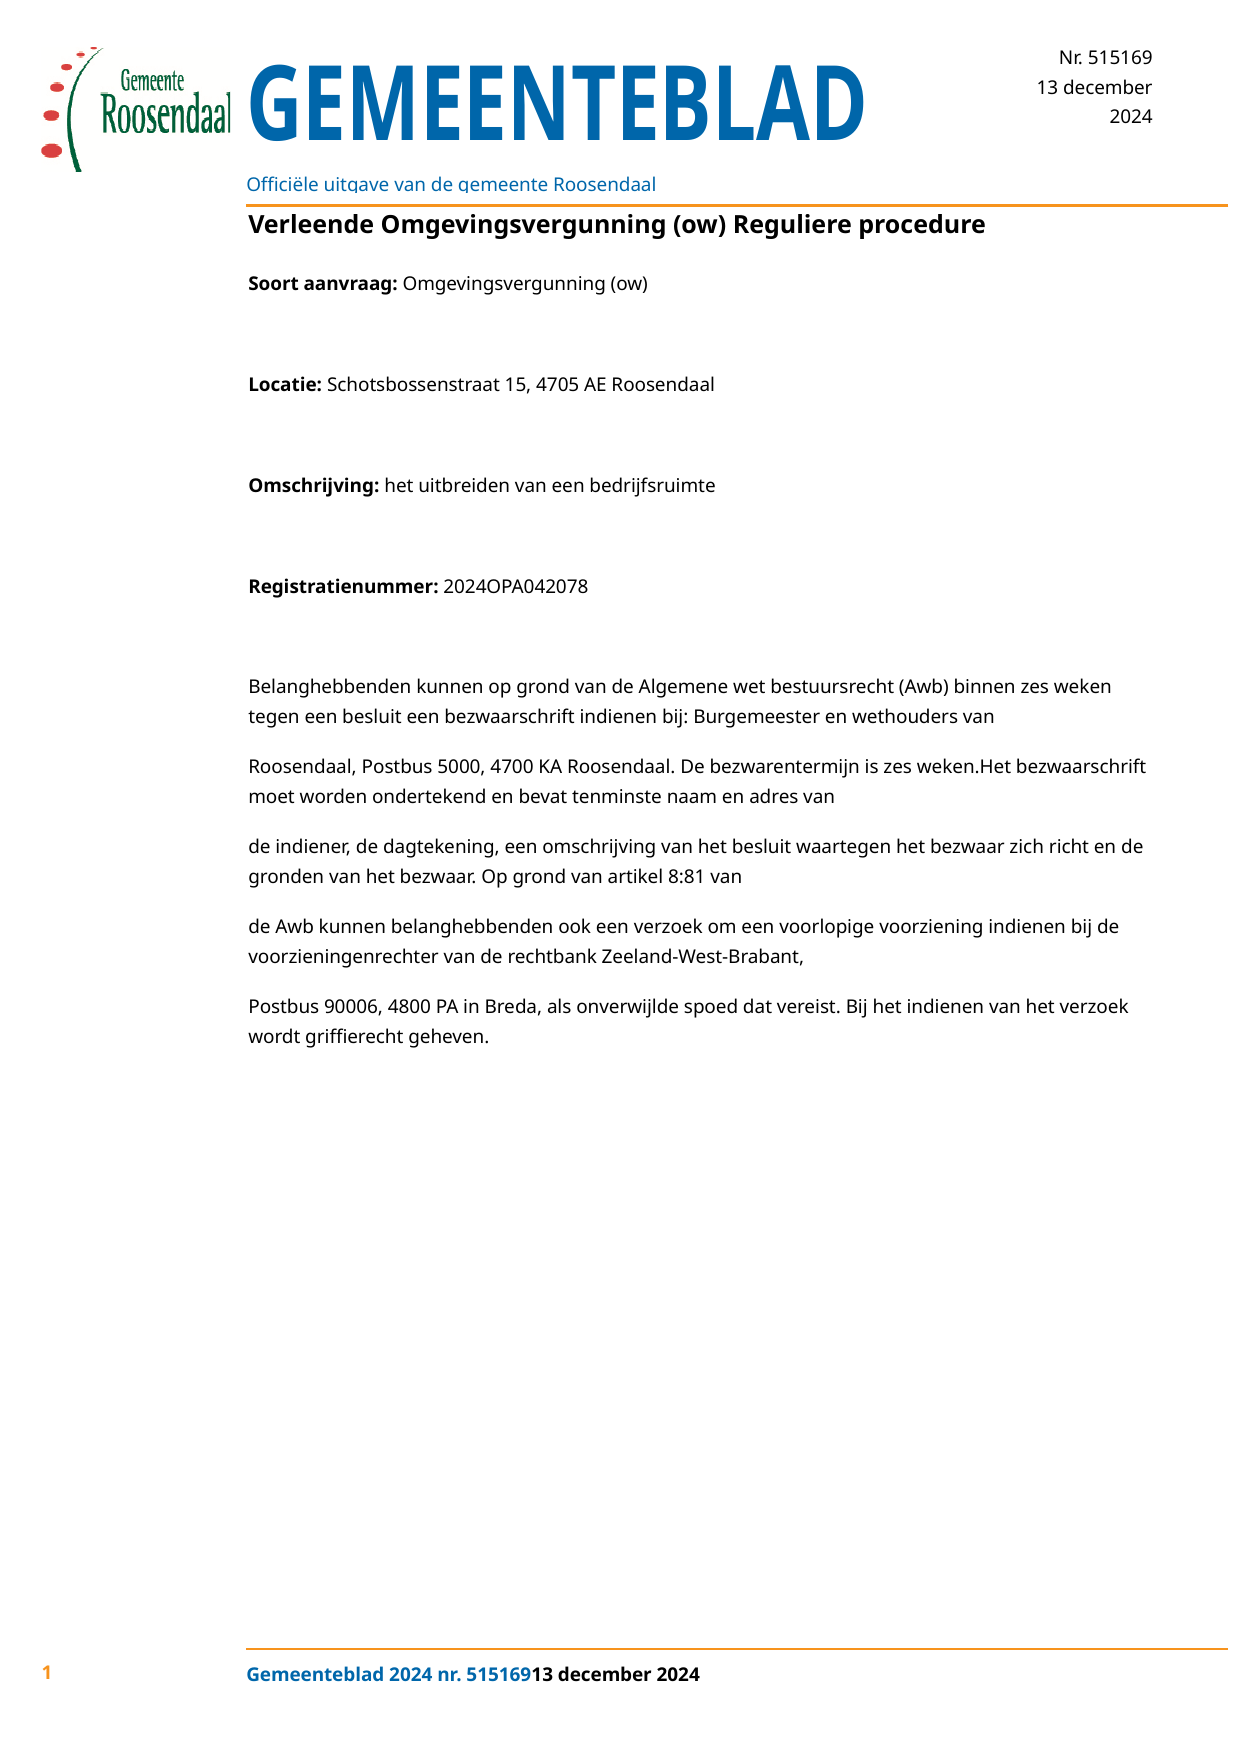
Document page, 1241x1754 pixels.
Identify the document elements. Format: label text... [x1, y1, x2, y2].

text Omschrijving: het uitbreiden van een bedrijfsruimte [248, 472, 1152, 498]
text Verleende Omgevingsvergunning (ow) Reguliere procedure [248, 207, 1152, 241]
text Registratienummer: 2024OPA042078 [248, 573, 1152, 598]
text Locatie: Schotsbossenstraat 15, 4705 AE Roosendaal [248, 371, 1152, 397]
picture [41, 47, 231, 172]
text de Awb kunnen belanghebbenden ook een verzoek om een voorlopige voorziening indienen bij de voorzieningenrechter van de rechtbank Zeeland-West-Brabant, [248, 914, 1152, 969]
text Belanghebbenden kunnen op grond van de Algemene wet bestuursrecht (Awb) binnen zes weken tegen een besluit een bezwaarschrift indienen bij: Burgemeester en wethouders van [248, 674, 1152, 729]
text Soort aanvraag: Omgevingsvergunning (ow) [248, 270, 1152, 296]
text de indiener, de dagtekening, een omschrijving van het besluit waartegen het bezwaar zich richt en de gronden van het bezwaar. Op grond van artikel 8:81 van [248, 834, 1152, 889]
text Roosendaal, Postbus 5000, 4700 KA Roosendaal. De bezwarentermijn is zes weken.Het bezwaarschrift moet worden ondertekend en bevat tenminste naam en adres van [248, 754, 1152, 809]
text Postbus 90006, 4800 PA in Breda, als onverwijlde spoed dat vereist. Bij het indienen van het verzoek wordt griffierecht geheven. [248, 994, 1152, 1049]
